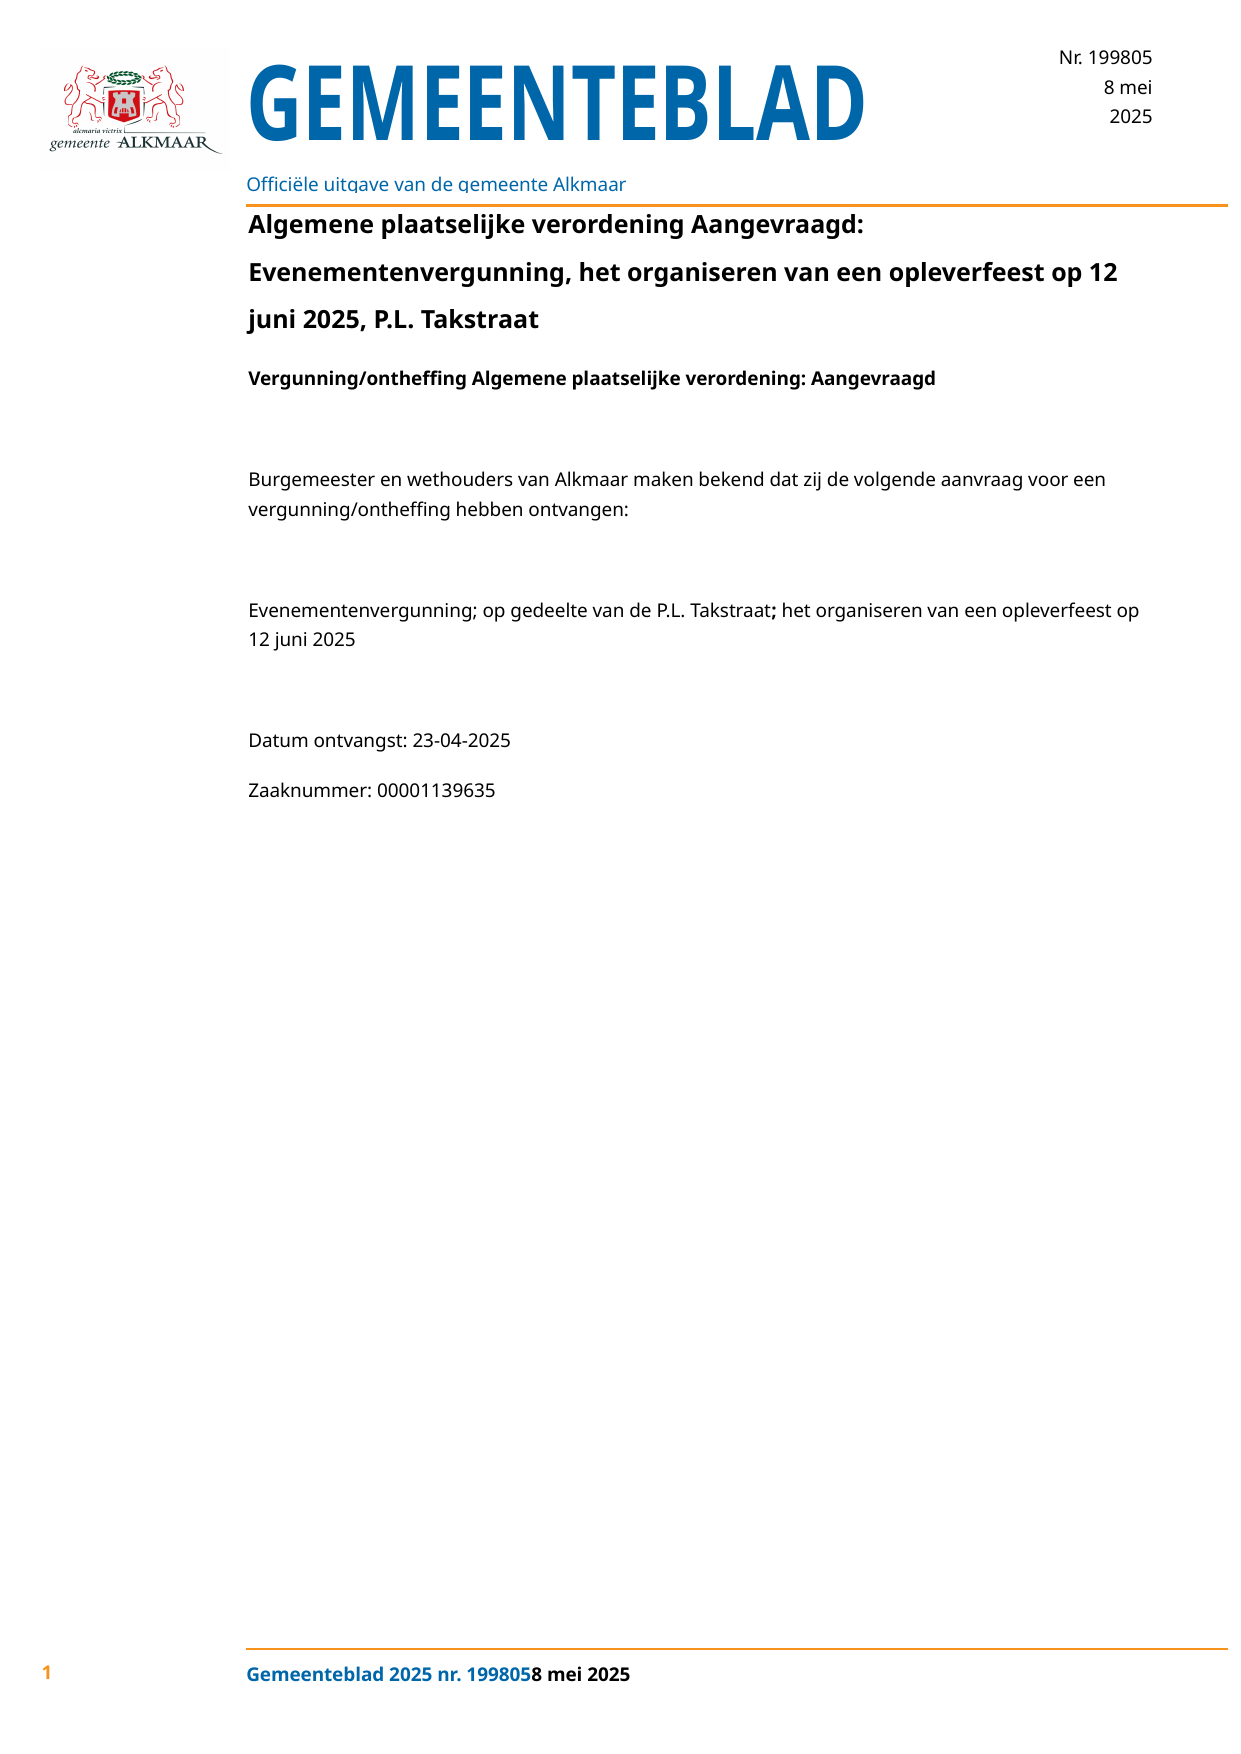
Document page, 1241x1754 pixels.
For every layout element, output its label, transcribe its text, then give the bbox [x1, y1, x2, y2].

text Burgemeester en wethouders van Alkmaar maken bekend dat zij de volgende aanvraag voor een vergunning/ontheffing hebben ontvangen: [248, 466, 1152, 522]
text Algemene plaatselijke verordening Aangevraagd: Evenementenvergunning, het organiseren van een opleverfeest op 12 juni 2025, P.L. Takstraat [248, 207, 1152, 336]
text Datum ontvangst: 23-04-2025 [248, 727, 1152, 753]
text Evenementenvergunning; op gedeelte van de P.L. Takstraat; het organiseren van een opleverfeest op 12 juni 2025 [248, 597, 1152, 652]
text Zaaknummer: 00001139635 [248, 778, 1152, 803]
text Vergunning/ontheffing Algemene plaatselijke verordening: Aangevraagd [248, 366, 1152, 391]
picture [41, 47, 231, 172]
